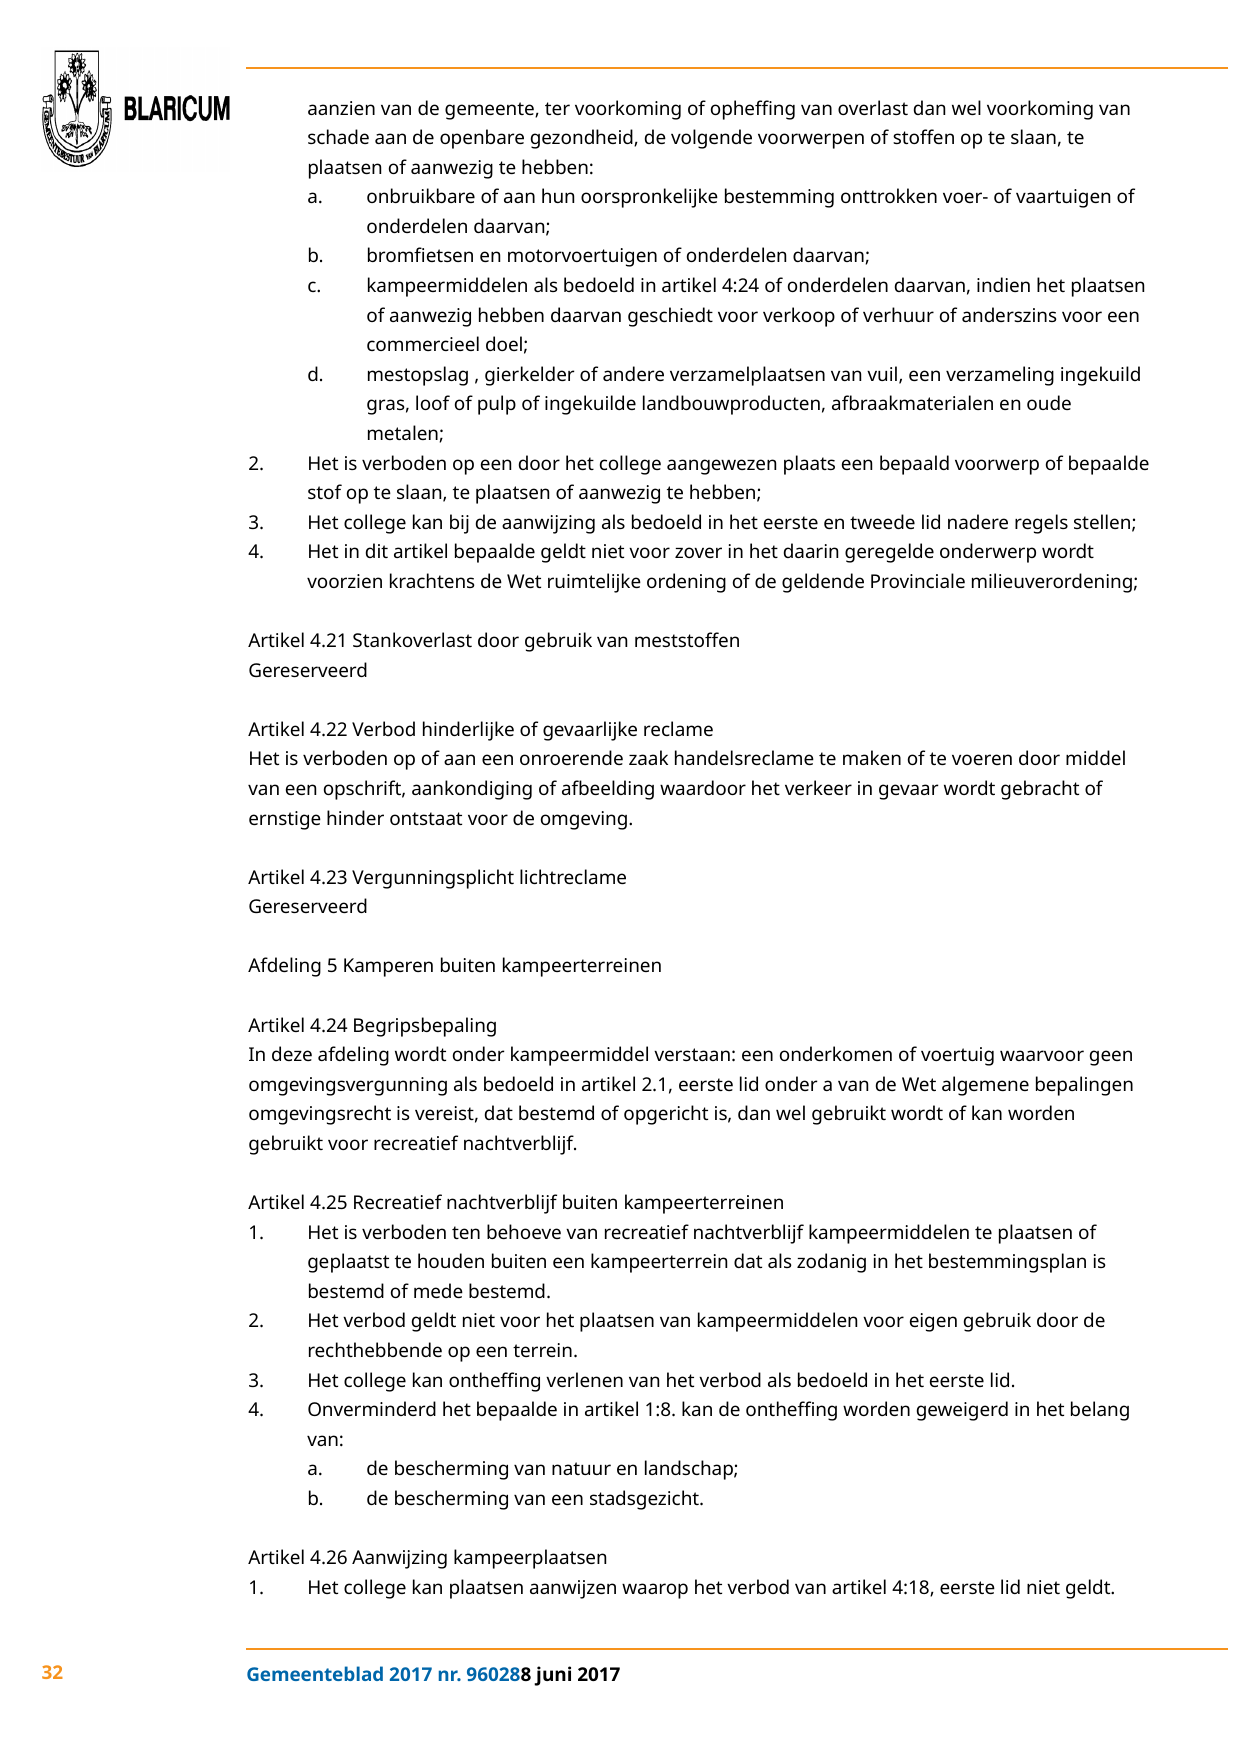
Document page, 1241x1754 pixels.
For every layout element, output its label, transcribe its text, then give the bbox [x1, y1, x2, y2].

text Artikel 4.22 Verbod hinderlijke of gevaarlijke reclame [248, 716, 1152, 742]
list Het verbod geldt niet voor het plaatsen van kampeermiddelen voor eigen gebruik door de rechthebbende op een terrein. [248, 1308, 1152, 1363]
list Onverminderd het bepaalde in artikel 1:8. kan de ontheffing worden geweigerd in het belang van: [248, 1396, 1152, 1452]
text Gereserveerd [248, 893, 1152, 919]
list Het college kan bij de aanwijzing als bedoeld in het eerste en tweede lid nadere regels stellen; [248, 509, 1152, 535]
list kampeermiddelen als bedoeld in artikel 4:24 of onderdelen daarvan, indien het plaatsen of aanwezig hebben daarvan geschiedt voor verkoop of verhuur of anderszins voor een commercieel doel; [307, 272, 1152, 357]
list Het college kan plaatsen aanwijzen waarop het verbod van artikel 4:18, eerste lid niet geldt. [248, 1574, 1152, 1600]
text Artikel 4.23 Vergunningsplicht lichtreclame [248, 864, 1152, 890]
list Het college kan ontheffing verlenen van het verbod als bedoeld in het eerste lid. [248, 1367, 1152, 1393]
list Het in dit artikel bepaalde geldt niet voor zover in het daarin geregelde onderwerp wordt voorzien krachtens de Wet ruimtelijke ordening of de geldende Provinciale milieuverordening; [248, 538, 1152, 594]
list onbruikbare of aan hun oorspronkelijke bestemming onttrokken voer- of vaartuigen of onderdelen daarvan; [307, 183, 1152, 239]
list de bescherming van natuur en landschap; [307, 1456, 1152, 1481]
text In deze afdeling wordt onder kampeermiddel verstaan: een onderkomen of voertuig waarvoor geen omgevingsvergunning als bedoeld in artikel 2.1, eerste lid onder a van de Wet algemene bepalingen omgevingsrecht is vereist, dat bestemd of opgericht is, dan wel gebruikt wordt of kan worden gebruikt voor recreatief nachtverblijf. [248, 1041, 1152, 1156]
text Artikel 4.26 Aanwijzing kampeerplaatsen [248, 1544, 1152, 1570]
text Artikel 4.24 Begripsbepaling [248, 1012, 1152, 1038]
text Artikel 4.25 Recreatief nachtverblijf buiten kampeerterreinen [248, 1189, 1152, 1215]
text Gereserveerd [248, 657, 1152, 683]
list bromfietsen en motorvoertuigen of onderdelen daarvan; [307, 243, 1152, 268]
text Het is verboden op of aan een onroerende zaak handelsreclame te maken of te voeren door middel van een opschrift, aankondiging of afbeelding waardoor het verkeer in gevaar wordt gebracht of ernstige hinder ontstaat voor de omgeving. [248, 746, 1152, 831]
list aanzien van de gemeente, ter voorkoming of opheffing van overlast dan wel voorkoming van schade aan de openbare gezondheid, de volgende voorwerpen of stoffen op te slaan, te plaatsen of aanwezig te hebben: [248, 95, 1152, 180]
list Het is verboden op een door het college aangewezen plaats een bepaald voorwerp of bepaalde stof op te slaan, te plaatsen of aanwezig te hebben; [248, 450, 1152, 505]
list mestopslag , gierkelder of andere verzamelplaatsen van vuil, een verzameling ingekuild gras, loof of pulp of ingekuilde landbouwproducten, afbraakmaterialen en oude metalen; [307, 361, 1152, 446]
list de bescherming van een stadsgezicht. [307, 1485, 1152, 1511]
picture [41, 47, 231, 172]
list Het is verboden ten behoeve van recreatief nachtverblijf kampeermiddelen te plaatsen of geplaatst te houden buiten een kampeerterrein dat als zodanig in het bestemmingsplan is bestemd of mede bestemd. [248, 1219, 1152, 1304]
text Artikel 4.21 Stankoverlast door gebruik van meststoffen [248, 627, 1152, 653]
text Afdeling 5 Kamperen buiten kampeerterreinen [248, 953, 1152, 978]
